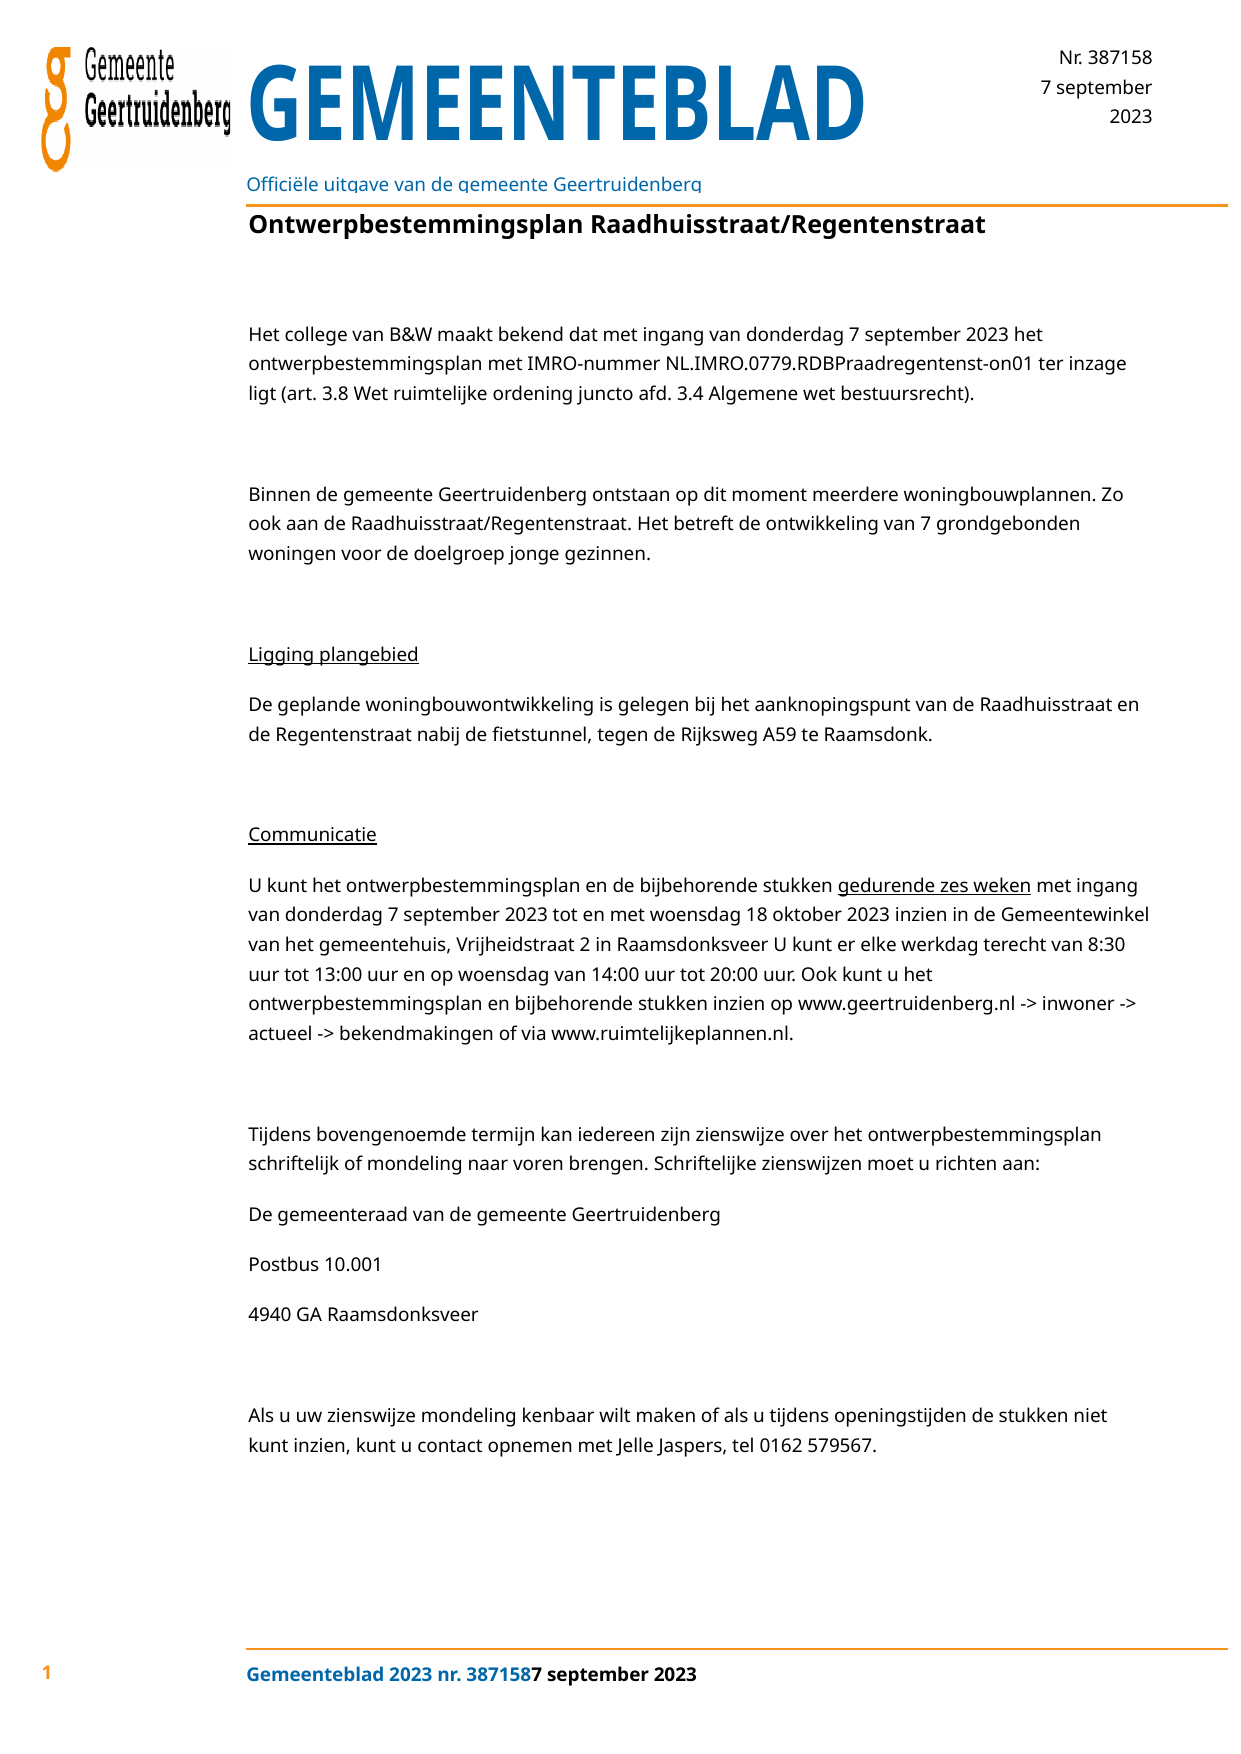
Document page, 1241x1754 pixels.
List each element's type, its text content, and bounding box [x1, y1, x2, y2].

text Tijdens bovengenoemde termijn kan iedereen zijn zienswijze over het ontwerpbestemmingsplan schriftelijk of mondeling naar voren brengen. Schriftelijke zienswijzen moet u richten aan: [248, 1121, 1152, 1176]
text De gemeenteraad van de gemeente Geertruidenberg [248, 1201, 1152, 1226]
text Postbus 10.001 [248, 1251, 1152, 1277]
text De geplande woningbouwontwikkeling is gelegen bij het aanknopingspunt van de Raadhuisstraat en de Regentenstraat nabij de fietstunnel, tegen de Rijksweg A59 te Raamsdonk. [248, 691, 1152, 746]
text U kunt het ontwerpbestemmingsplan en de bijbehorende stukken gedurende zes weken met ingang van donderdag 7 september 2023 tot en met woensdag 18 oktober 2023 inzien in de Gemeentewinkel van het gemeentehuis, Vrijheidstraat 2 in Raamsdonksveer U kunt er elke werkdag terecht van 8:30 uur tot 13:00 uur en op woensdag van 14:00 uur tot 20:00 uur. Ook kunt u het ontwerpbestemmingsplan en bijbehorende stukken inzien op www.geertruidenberg.nl -> inwoner -> actueel -> bekendmakingen of via www.ruimtelijkeplannen.nl. [248, 872, 1152, 1046]
text Als u uw zienswijze mondeling kenbaar wilt maken of als u tijdens openingstijden de stukken niet kunt inzien, kunt u contact opnemen met Jelle Jaspers, tel 0162 579567. [248, 1402, 1152, 1458]
text Binnen de gemeente Geertruidenberg ontstaan op dit moment meerdere woningbouwplannen. Zo ook aan de Raadhuisstraat/Regentenstraat. Het betreft de ontwikkeling van 7 grondgebonden woningen voor de doelgroep jonge gezinnen. [248, 481, 1152, 566]
text Communicatie [248, 822, 1152, 847]
picture [41, 47, 231, 172]
text Ontwerpbestemmingsplan Raadhuisstraat/Regentenstraat [248, 207, 1152, 241]
text 4940 GA Raamsdonksveer [248, 1302, 1152, 1327]
text Het college van B&W maakt bekend dat met ingang van donderdag 7 september 2023 het ontwerpbestemmingsplan met IMRO-nummer NL.IMRO.0779.RDBPraadregentenst-on01 ter inzage ligt (art. 3.8 Wet ruimtelijke ordening juncto afd. 3.4 Algemene wet bestuursrecht). [248, 321, 1152, 406]
text Ligging plangebied [248, 641, 1152, 666]
